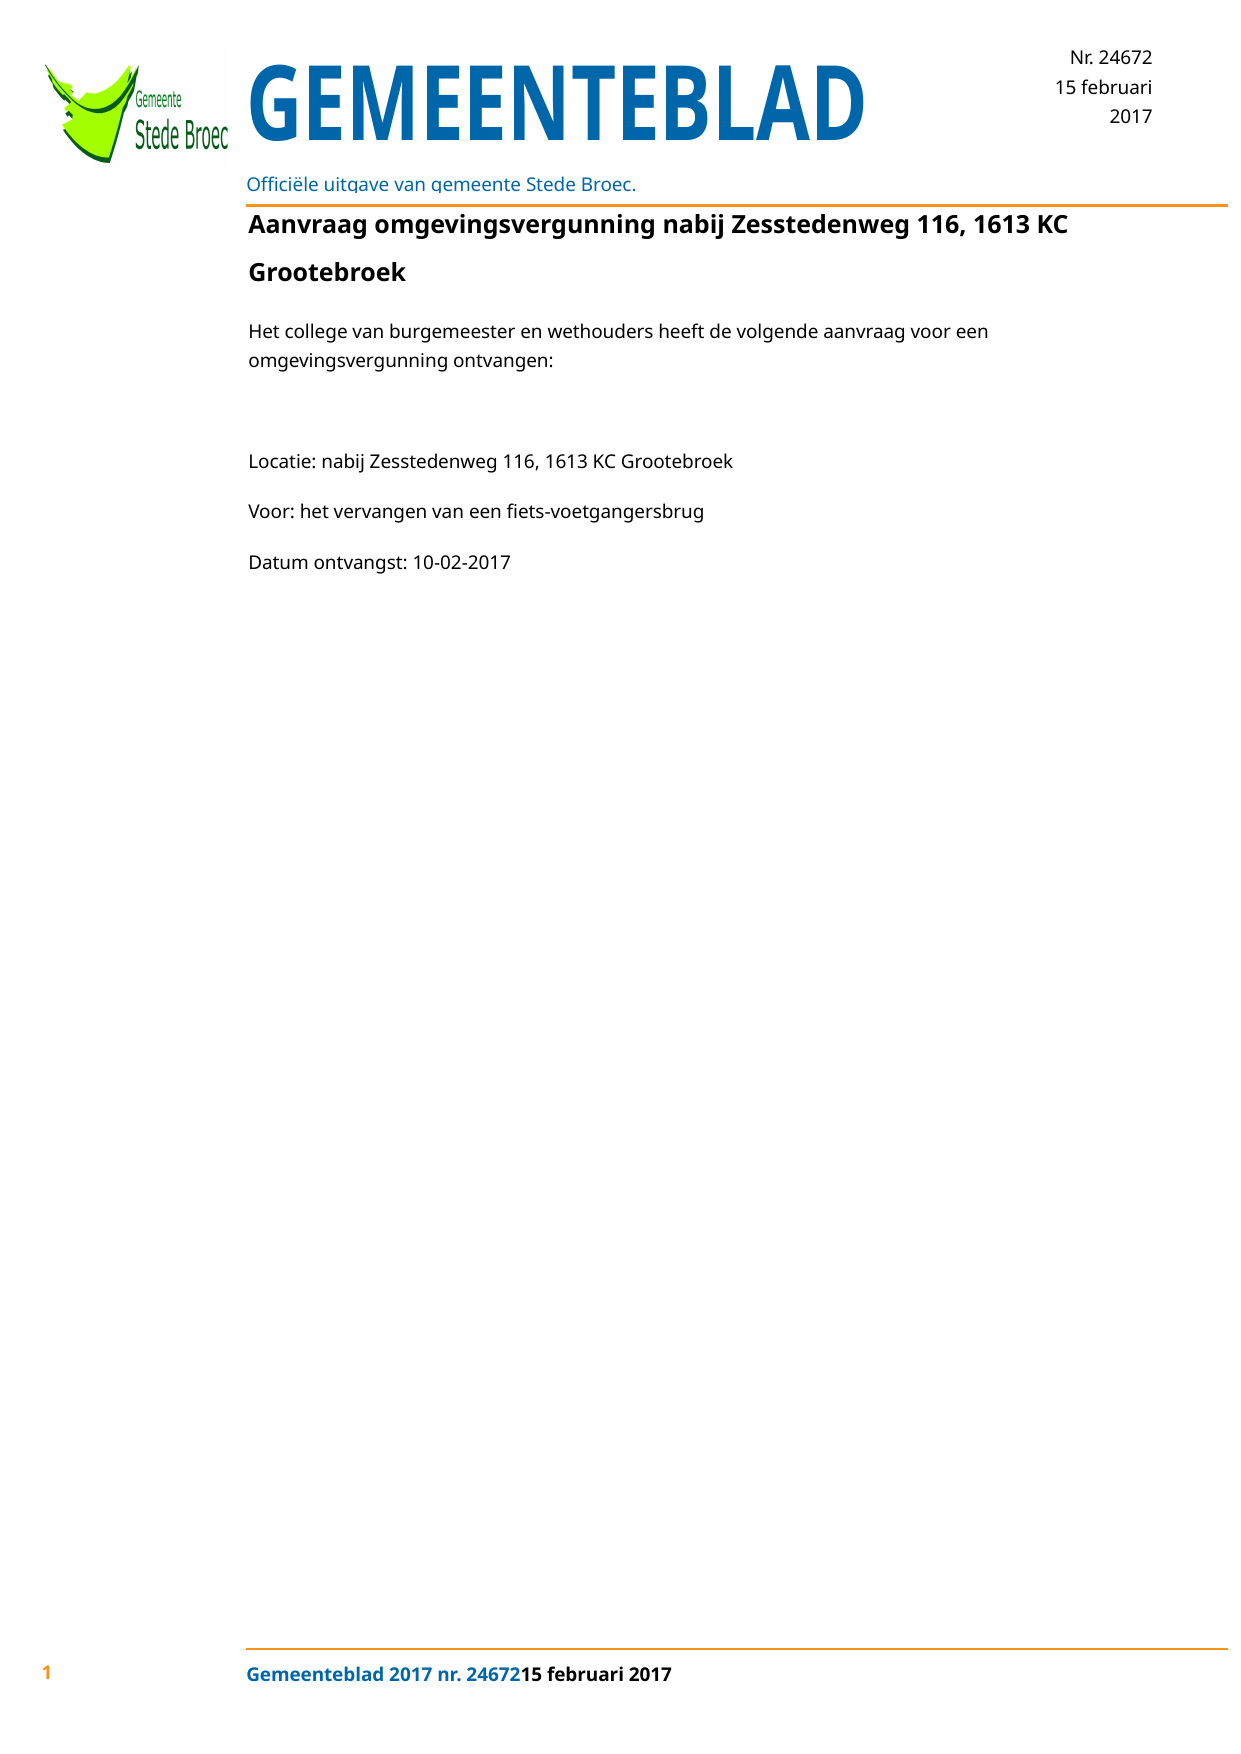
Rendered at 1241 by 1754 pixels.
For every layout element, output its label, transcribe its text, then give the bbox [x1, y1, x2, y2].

text Datum ontvangst: 10-02-2017 [248, 549, 1152, 575]
picture [41, 47, 231, 172]
text Aanvraag omgevingsvergunning nabij Zesstedenweg 116, 1613 KC Grootebroek [248, 207, 1152, 288]
text Locatie: nabij Zesstedenweg 116, 1613 KC Grootebroek [248, 448, 1152, 474]
text Voor: het vervangen van een fiets-voetgangersbrug [248, 499, 1152, 524]
text Het college van burgemeester en wethouders heeft de volgende aanvraag voor een omgevingsvergunning ontvangen: [248, 318, 1152, 373]
